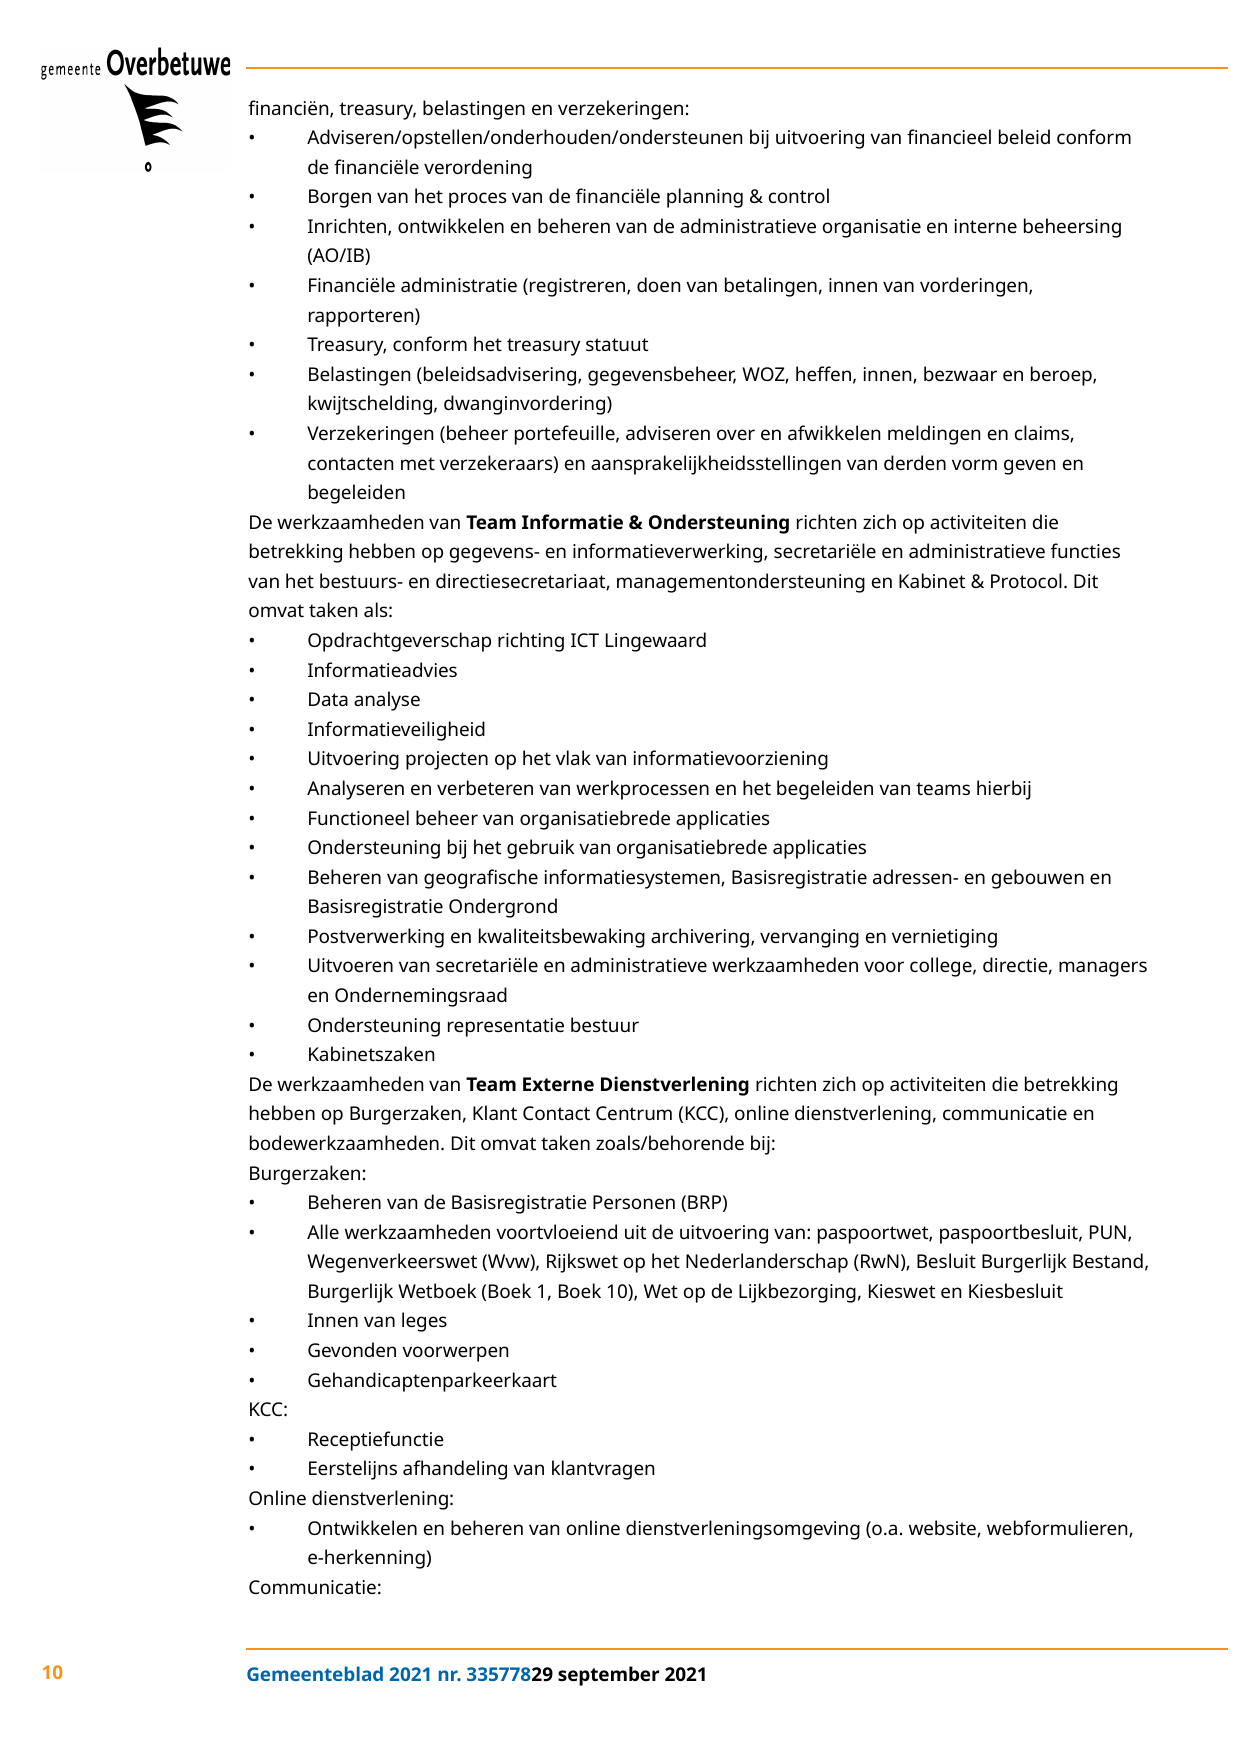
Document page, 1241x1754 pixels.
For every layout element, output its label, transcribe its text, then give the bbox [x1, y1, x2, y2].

text KCC: [248, 1396, 1152, 1422]
list Informatieadvies [248, 657, 1152, 683]
list Beheren van de Basisregistratie Personen (BRP) [248, 1189, 1152, 1215]
list Analyseren en verbeteren van werkprocessen en het begeleiden van teams hierbij [248, 775, 1152, 801]
list Uitvoering projecten op het vlak van informatievoorziening [248, 746, 1152, 771]
list Belastingen (beleidsadvisering, gegevensbeheer, WOZ, heffen, innen, bezwaar en beroep, kwijtschelding, dwanginvordering) [248, 361, 1152, 416]
list Ontwikkelen en beheren van online dienstverleningsomgeving (o.a. website, webformulieren, e-herkenning) [248, 1515, 1152, 1570]
list Beheren van geografische informatiesystemen, Basisregistratie adressen- en gebouwen en Basisregistratie Ondergrond [248, 864, 1152, 919]
list Uitvoeren van secretariële en administratieve werkzaamheden voor college, directie, managers en Ondernemingsraad [248, 953, 1152, 1008]
list Borgen van het proces van de financiële planning & control [248, 183, 1152, 209]
list Verzekeringen (beheer portefeuille, adviseren over en afwikkelen meldingen en claims, contacten met verzekeraars) en aansprakelijkheidsstellingen van derden vorm geven en begeleiden [248, 420, 1152, 505]
list Innen van leges [248, 1308, 1152, 1333]
list Informatieveiligheid [248, 716, 1152, 742]
list Ondersteuning bij het gebruik van organisatiebrede applicaties [248, 834, 1152, 860]
picture [41, 47, 231, 172]
list Kabinetszaken [248, 1041, 1152, 1067]
list Functioneel beheer van organisatiebrede applicaties [248, 805, 1152, 831]
list Inrichten, ontwikkelen en beheren van de administratieve organisatie en interne beheersing (AO/IB) [248, 213, 1152, 268]
text Online dienstverlening: [248, 1485, 1152, 1511]
list Alle werkzaamheden voortvloeiend uit de uitvoering van: paspoortwet, paspoortbesluit, PUN, Wegenverkeerswet (Wvw), Rijkswet op het Nederlanderschap (RwN), Besluit Burgerlijk Bestand, Burgerlijk Wetboek (Boek 1, Boek 10), Wet op de Lijkbezorging, Kieswet en Kiesbesluit [248, 1219, 1152, 1304]
text financiën, treasury, belastingen en verzekeringen: [248, 95, 1152, 121]
text Communicatie: [248, 1574, 1152, 1600]
text De werkzaamheden van Team Externe Dienstverlening richten zich op activiteiten die betrekking hebben op Burgerzaken, Klant Contact Centrum (KCC), online dienstverlening, communicatie en bodewerkzaamheden. Dit omvat taken zoals/behorende bij: [248, 1071, 1152, 1156]
list Adviseren/opstellen/onderhouden/ondersteunen bij uitvoering van financieel beleid conform de financiële verordening [248, 124, 1152, 180]
list Gehandicaptenparkeerkaart [248, 1367, 1152, 1393]
list Treasury, conform het treasury statuut [248, 331, 1152, 357]
list Data analyse [248, 686, 1152, 712]
list Financiële administratie (registreren, doen van betalingen, innen van vorderingen, rapporteren) [248, 272, 1152, 328]
text De werkzaamheden van Team Informatie & Ondersteuning richten zich op activiteiten die betrekking hebben op gegevens- en informatieverwerking, secretariële en administratieve functies van het bestuurs- en directiesecretariaat, managementondersteuning en Kabinet & Protocol. Dit omvat taken als: [248, 509, 1152, 623]
list Receptiefunctie [248, 1426, 1152, 1452]
list Postverwerking en kwaliteitsbewaking archivering, vervanging en vernietiging [248, 923, 1152, 949]
list Gevonden voorwerpen [248, 1337, 1152, 1363]
text Burgerzaken: [248, 1160, 1152, 1186]
list Opdrachtgeverschap richting ICT Lingewaard [248, 627, 1152, 653]
list Eerstelijns afhandeling van klantvragen [248, 1456, 1152, 1481]
list Ondersteuning representatie bestuur [248, 1012, 1152, 1038]
